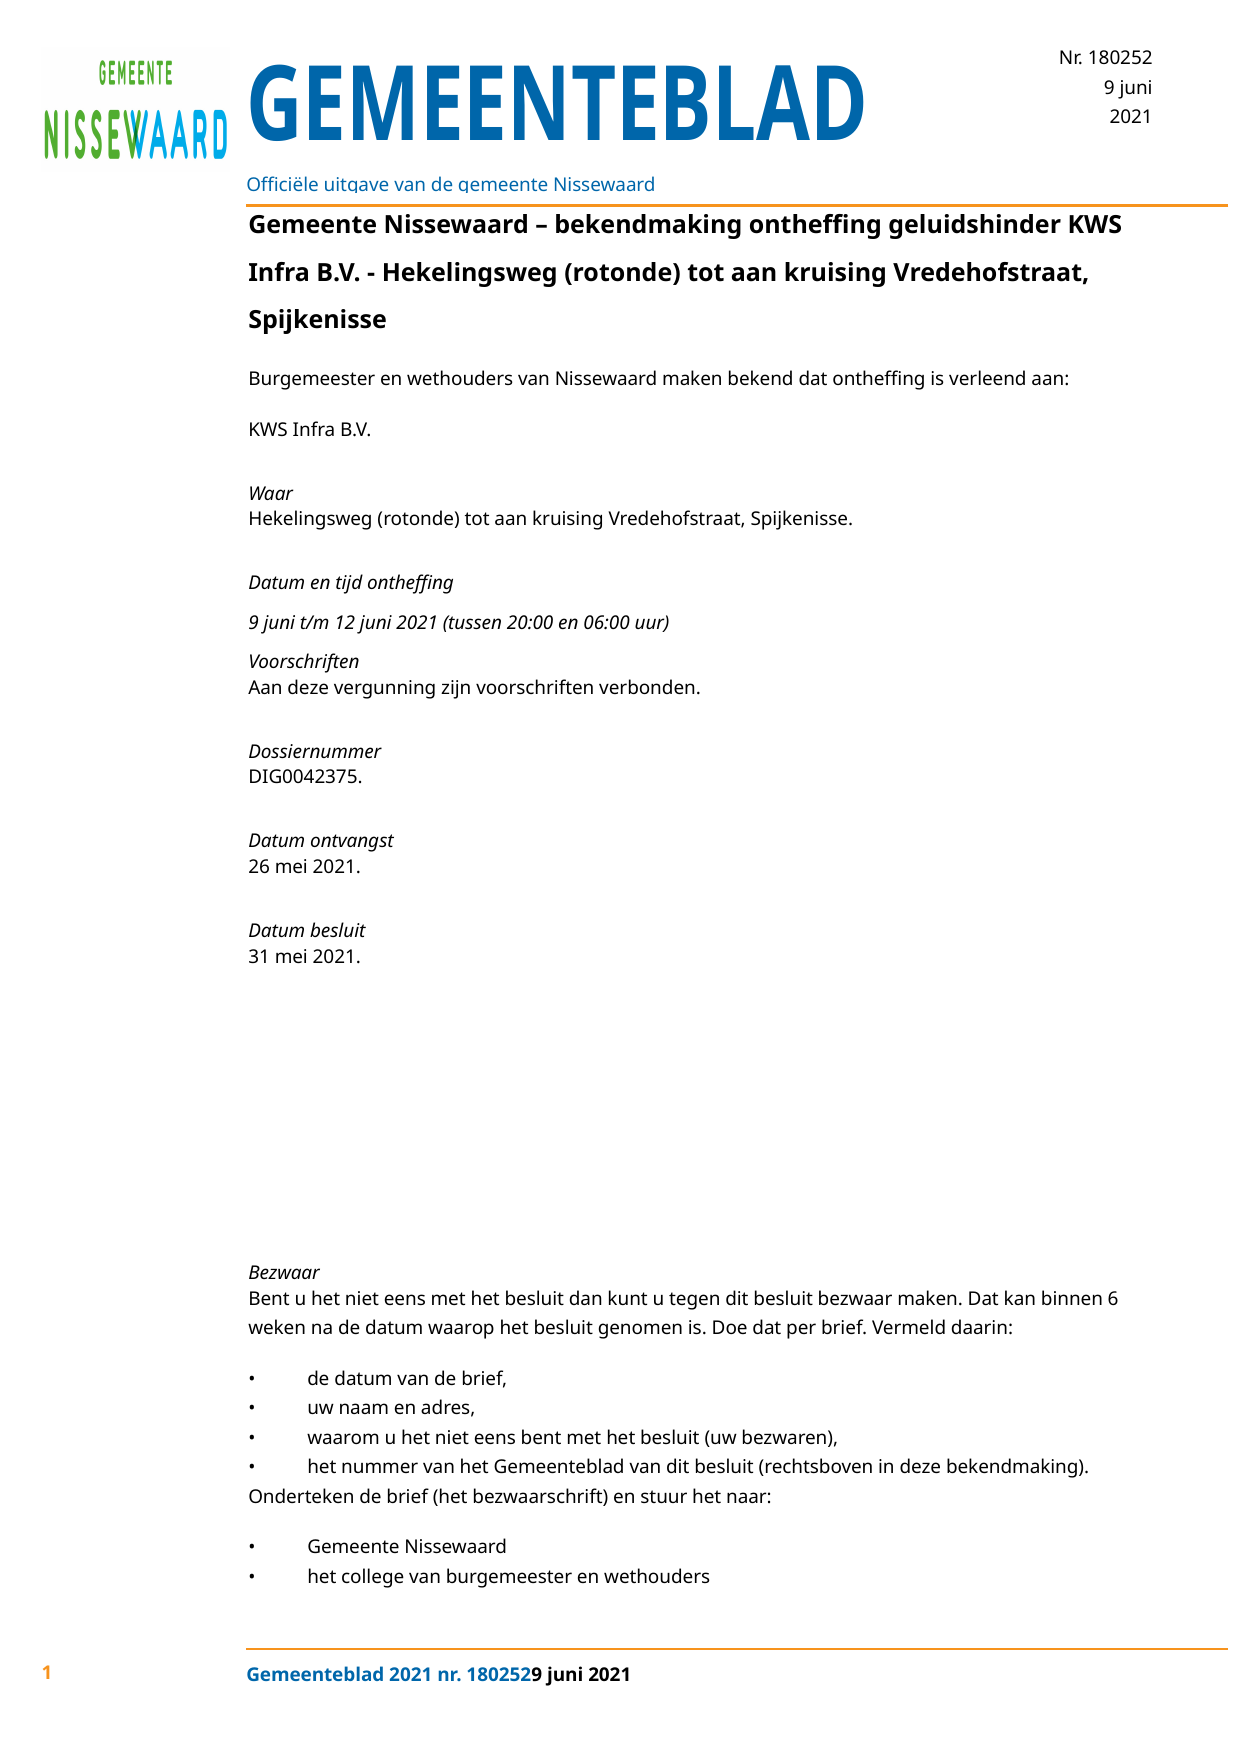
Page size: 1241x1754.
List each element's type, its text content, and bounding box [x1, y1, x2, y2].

text Datum ontvangst [248, 827, 1152, 853]
text 9 juni t/m 12 juni 2021 (tussen 20:00 en 06:00 uur) [248, 609, 1152, 634]
list het college van burgemeester en wethouders [248, 1563, 1152, 1589]
text Gemeente Nissewaard – bekendmaking ontheffing geluidshinder KWS Infra B.V. - Hekelingsweg (rotonde) tot aan kruising Vredehofstraat, Spijkenisse [248, 207, 1152, 336]
text DIG0042375. [248, 763, 1152, 789]
list Gemeente Nissewaard [248, 1533, 1152, 1559]
list uw naam en adres, [248, 1394, 1152, 1420]
text Bent u het niet eens met het besluit dan kunt u tegen dit besluit bezwaar maken. Dat kan binnen 6 weken na de datum waarop het besluit genomen is. Doe dat per brief. Vermeld daarin: [248, 1285, 1152, 1340]
list waarom u het niet eens bent met het besluit (uw bezwaren), [248, 1424, 1152, 1449]
text Bezwaar [248, 1259, 1152, 1285]
text Onderteken de brief (het bezwaarschrift) en stuur het naar: [248, 1483, 1152, 1509]
text Dossiernummer [248, 738, 1152, 763]
list de datum van de brief, [248, 1365, 1152, 1390]
text Waar [248, 480, 1152, 506]
list het nummer van het Gemeenteblad van dit besluit (rechtsboven in deze bekendmaking). [248, 1453, 1152, 1479]
text Hekelingsweg (rotonde) tot aan kruising Vredehofstraat, Spijkenisse. [248, 506, 1152, 531]
text Aan deze vergunning zijn voorschriften verbonden. [248, 674, 1152, 699]
text 26 mei 2021. [248, 853, 1152, 879]
text Datum en tijd ontheffing [248, 569, 1152, 595]
text Voorschriften [248, 648, 1152, 674]
text Datum besluit [248, 917, 1152, 943]
text KWS Infra B.V. [248, 416, 1152, 442]
text Burgemeester en wethouders van Nissewaard maken bekend dat ontheffing is verleend aan: [248, 366, 1152, 391]
picture [41, 47, 231, 172]
text 31 mei 2021. [248, 943, 1152, 969]
